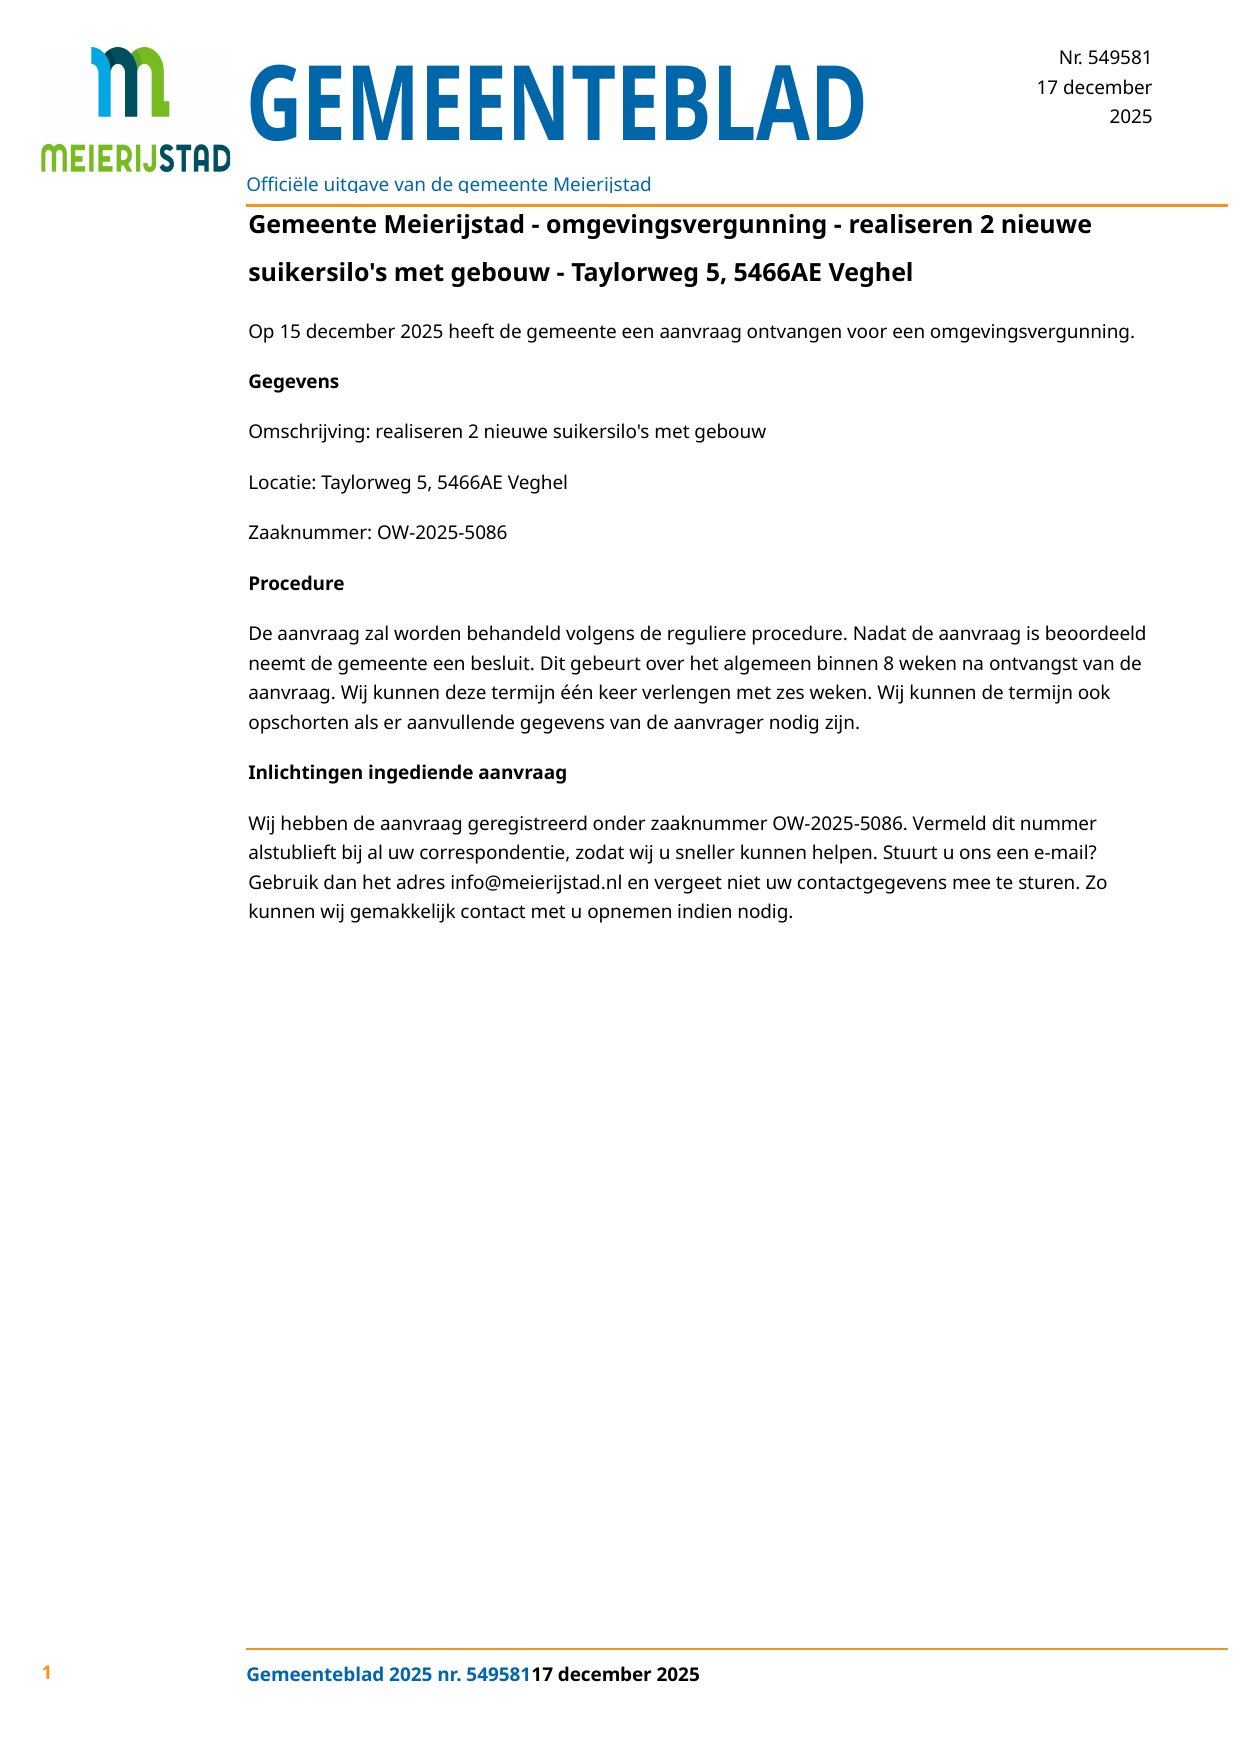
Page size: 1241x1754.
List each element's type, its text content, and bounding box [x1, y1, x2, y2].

text Zaaknummer: OW-2025-5086 [248, 519, 1152, 545]
text De aanvraag zal worden behandeld volgens de reguliere procedure. Nadat de aanvraag is beoordeeld neemt de gemeente een besluit. Dit gebeurt over het algemeen binnen 8 weken na ontvangst van de aanvraag. Wij kunnen deze termijn één keer verlengen met zes weken. Wij kunnen de termijn ook opschorten als er aanvullende gegevens van de aanvrager nodig zijn. [248, 620, 1152, 735]
text Omschrijving: realiseren 2 nieuwe suikersilo's met gebouw [248, 419, 1152, 444]
text Procedure [248, 570, 1152, 596]
text Gegevens [248, 368, 1152, 394]
text Op 15 december 2025 heeft de gemeente een aanvraag ontvangen voor een omgevingsvergunning. [248, 318, 1152, 344]
text Wij hebben de aanvraag geregistreerd onder zaaknummer OW-2025-5086. Vermeld dit nummer alstublieft bij al uw correspondentie, zodat wij u sneller kunnen helpen. Stuurt u ons een e-mail? Gebruik dan het adres info@meierijstad.nl en vergeet niet uw contactgegevens mee te sturen. Zo kunnen wij gemakkelijk contact met u opnemen indien nodig. [248, 810, 1152, 924]
text Gemeente Meierijstad - omgevingsvergunning - realiseren 2 nieuwe suikersilo's met gebouw - Taylorweg 5, 5466AE Veghel [248, 207, 1152, 288]
picture [41, 47, 231, 172]
text Locatie: Taylorweg 5, 5466AE Veghel [248, 469, 1152, 495]
text Inlichtingen ingediende aanvraag [248, 759, 1152, 785]
